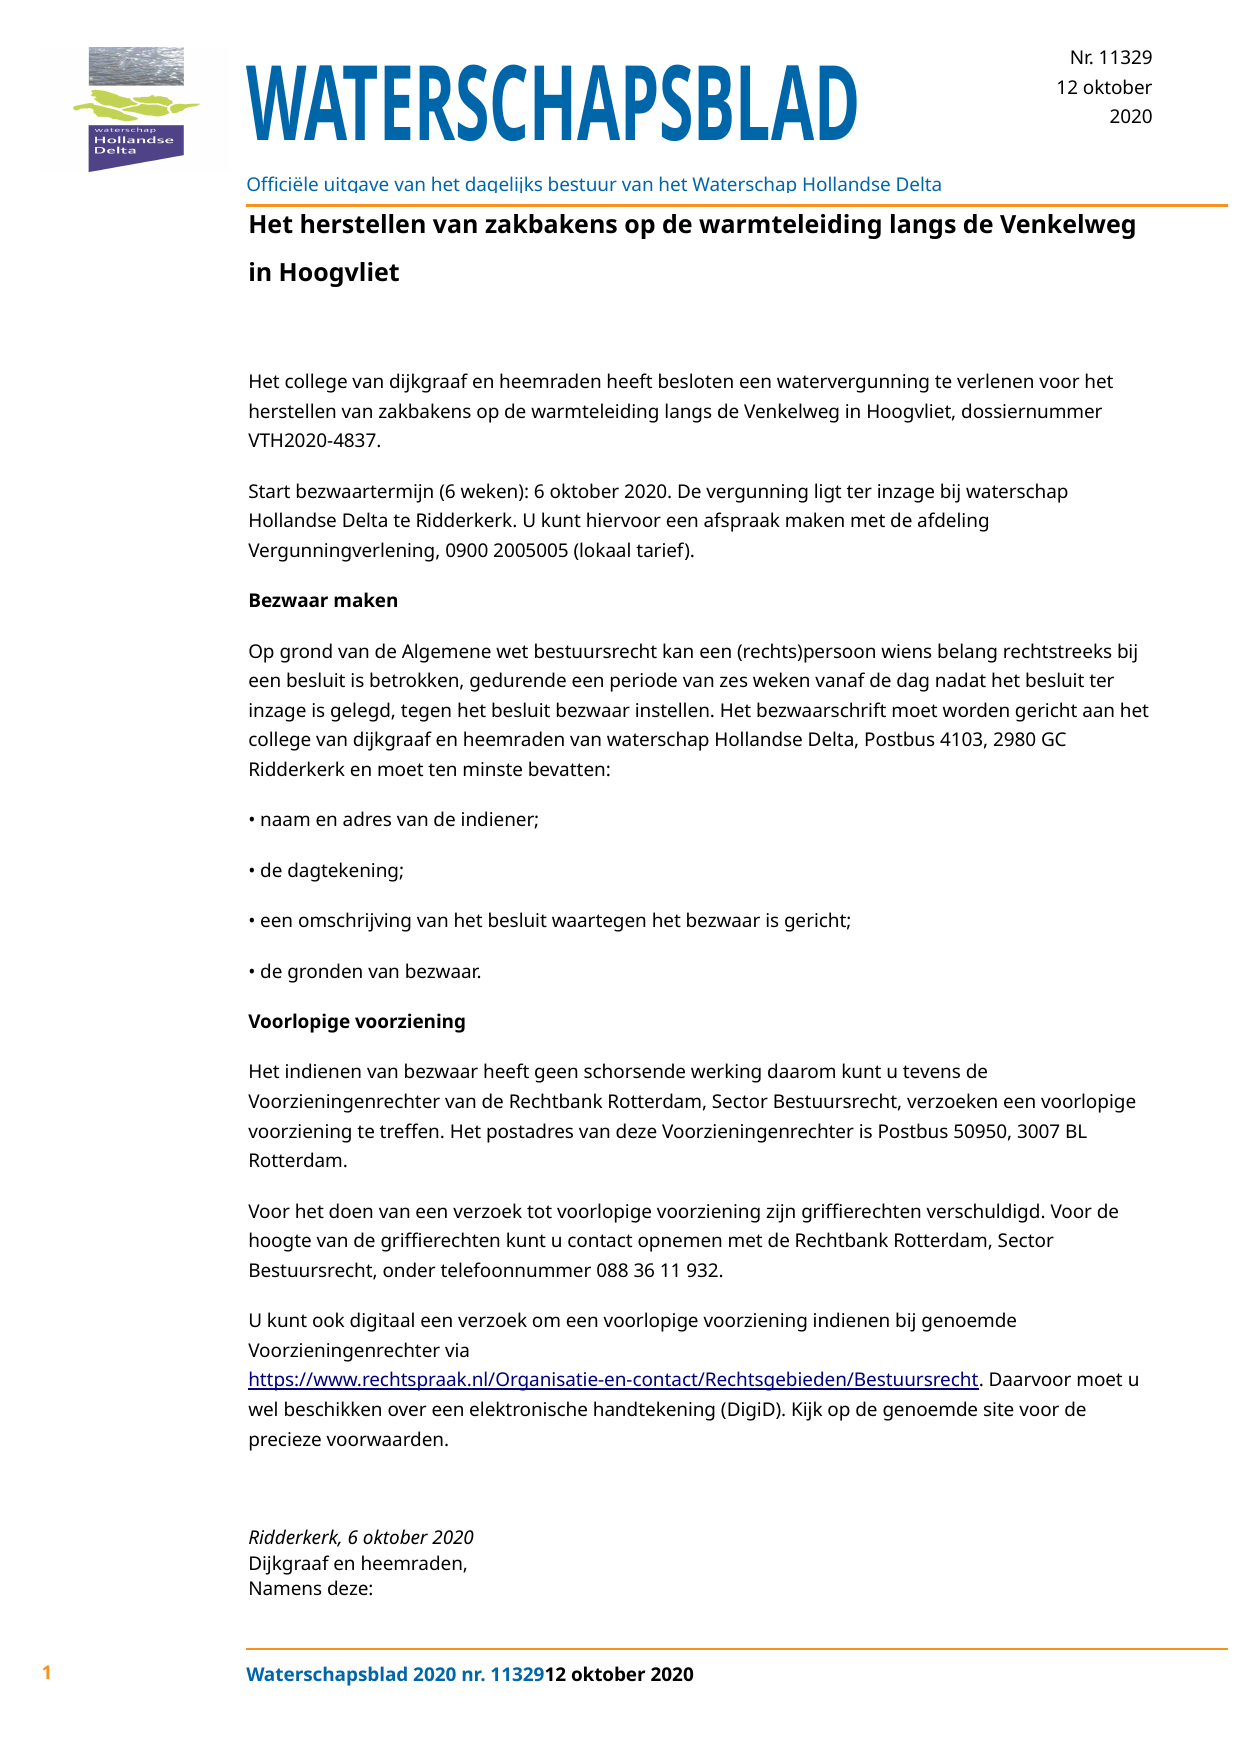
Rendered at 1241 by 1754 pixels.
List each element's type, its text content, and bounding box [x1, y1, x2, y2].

text Het indienen van bezwaar heeft geen schorsende werking daarom kunt u tevens de Voorzieningenrechter van de Rechtbank Rotterdam, Sector Bestuursrecht, verzoeken een voorlopige voorziening te treffen. Het postadres van deze Voorzieningenrechter is Postbus 50950, 3007 BL Rotterdam. [248, 1059, 1152, 1173]
text • de dagtekening; [248, 857, 1152, 883]
text Het herstellen van zakbakens op de warmteleiding langs de Venkelweg in Hoogvliet [248, 207, 1152, 288]
text Start bezwaartermijn (6 weken): 6 oktober 2020. De vergunning ligt ter inzage bij waterschap Hollandse Delta te Ridderkerk. U kunt hiervoor een afspraak maken met de afdeling Vergunningverlening, 0900 2005005 (lokaal tarief). [248, 478, 1152, 563]
text U kunt ook digitaal een verzoek om een voorlopige voorziening indienen bij genoemde Voorzieningenrechter via https://www.rechtspraak.nl/Organisatie-en-contact/Rechtsgebieden/Bestuursrecht. Daarvoor moet u wel beschikken over een elektronische handtekening (DigiD). Kijk op de genoemde site voor de precieze voorwaarden. [248, 1307, 1152, 1452]
text Dijkgraaf en heemraden, [248, 1550, 1152, 1576]
text Voorlopige voorziening [248, 1008, 1152, 1034]
picture [41, 47, 231, 172]
text • een omschrijving van het besluit waartegen het bezwaar is gericht; [248, 907, 1152, 933]
text Namens deze: [248, 1576, 1152, 1601]
text • naam en adres van de indiener; [248, 807, 1152, 832]
text • de gronden van bezwaar. [248, 958, 1152, 984]
text Bezwaar maken [248, 587, 1152, 613]
text Voor het doen van een verzoek tot voorlopige voorziening zijn griffierechten verschuldigd. Voor de hoogte van de griffierechten kunt u contact opnemen met de Rechtbank Rotterdam, Sector Bestuursrecht, onder telefoonnummer 088 36 11 932. [248, 1198, 1152, 1283]
text Op grond van de Algemene wet bestuursrecht kan een (rechts)persoon wiens belang rechtstreeks bij een besluit is betrokken, gedurende een periode van zes weken vanaf de dag nadat het besluit ter inzage is gelegd, tegen het besluit bezwaar instellen. Het bezwaarschrift moet worden gericht aan het college van dijkgraaf en heemraden van waterschap Hollandse Delta, Postbus 4103, 2980 GC Ridderkerk en moet ten minste bevatten: [248, 638, 1152, 782]
text Het college van dijkgraaf en heemraden heeft besloten een watervergunning te verlenen voor het herstellen van zakbakens op de warmteleiding langs de Venkelweg in Hoogvliet, dossiernummer VTH2020-4837. [248, 368, 1152, 453]
text Ridderkerk, 6 oktober 2020 [248, 1524, 1152, 1550]
